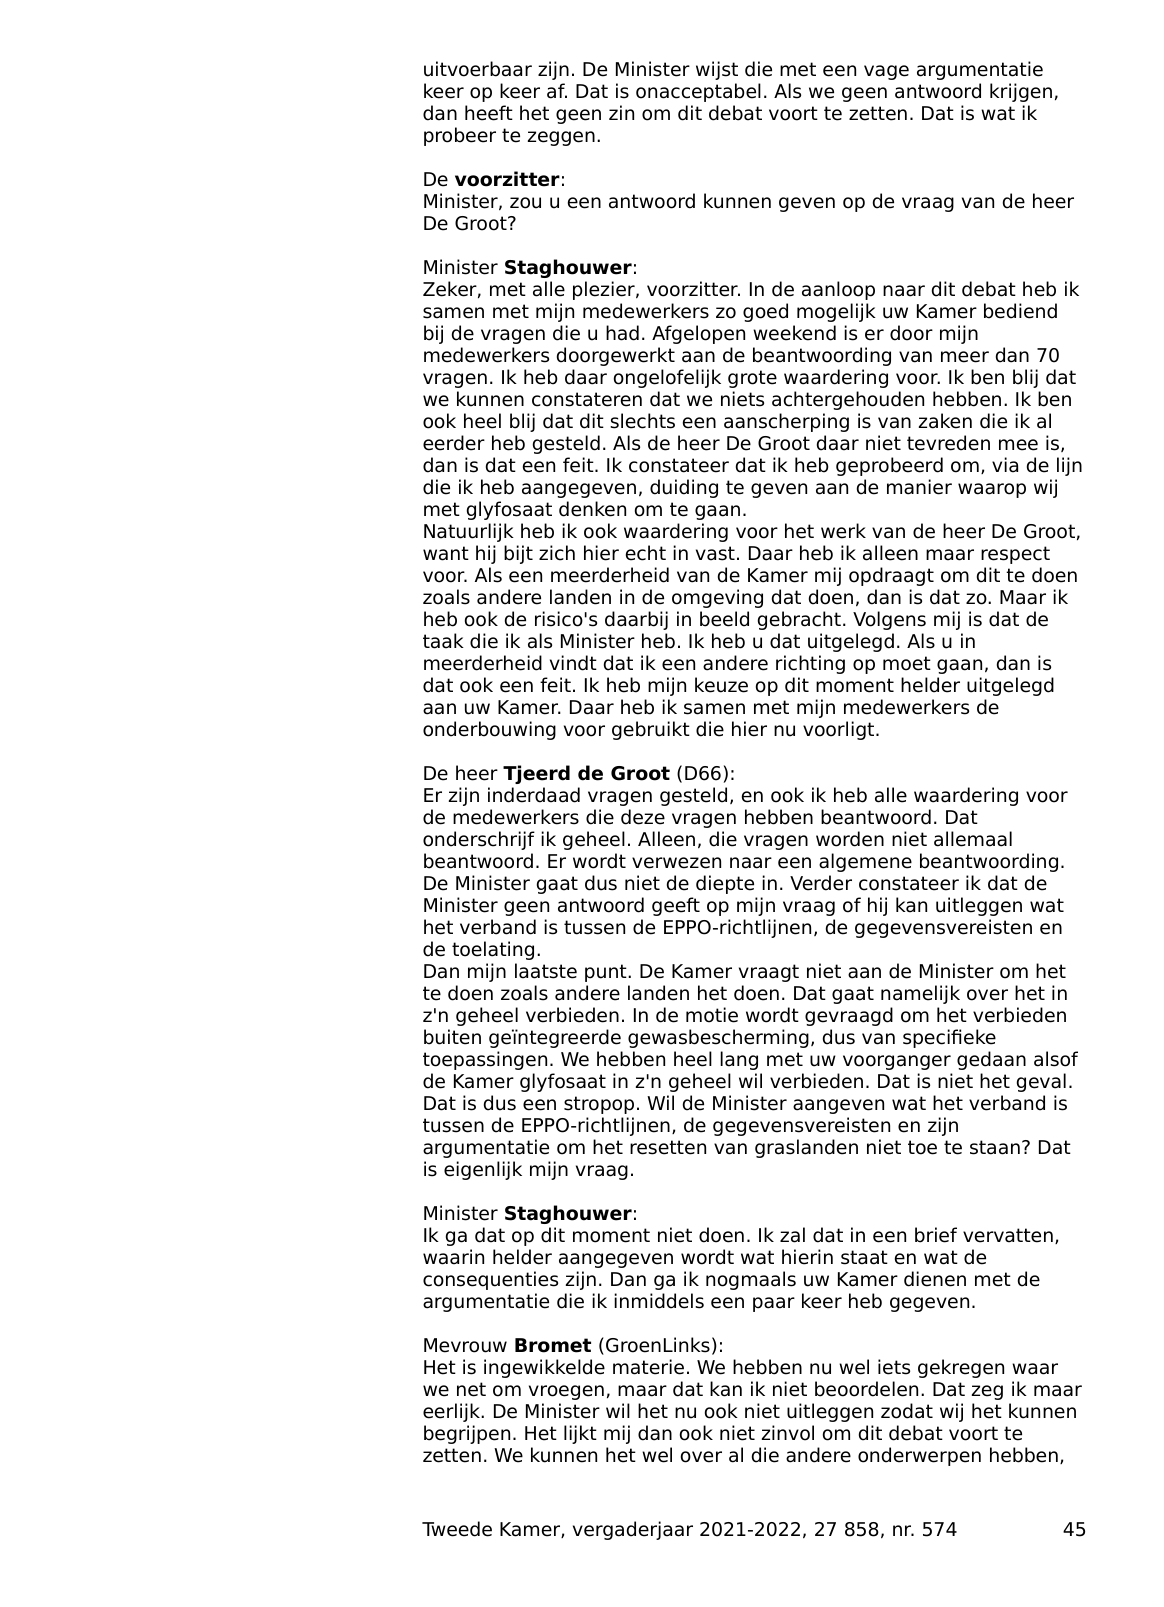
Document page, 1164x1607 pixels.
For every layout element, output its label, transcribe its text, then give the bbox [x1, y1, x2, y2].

text De heer Tjeerd de Groot (D66): [422, 763, 1087, 785]
text Het is ingewikkelde materie. We hebben nu wel iets gekregen waar we net om vroegen, maar dat kan ik niet beoordelen. Dat zeg ik maar eerlijk. De Minister wil het nu ook niet uitleggen zodat wij het kunnen begrijpen. Het lijkt mij dan ook niet zinvol om dit debat voort te zetten. We kunnen het wel over al die andere onderwerpen hebben, [422, 1357, 1087, 1467]
text Minister Staghouwer: [422, 1203, 1087, 1225]
text Minister, zou u een antwoord kunnen geven op de vraag van de heer De Groot? [422, 191, 1087, 235]
text Zeker, met alle plezier, voorzitter. In de aanloop naar dit debat heb ik samen met mijn medewerkers zo goed mogelijk uw Kamer bediend bij de vragen die u had. Afgelopen weekend is er door mijn medewerkers doorgewerkt aan de beantwoording van meer dan 70 vragen. Ik heb daar ongelofelijk grote waardering voor. Ik ben blij dat we kunnen constateren dat we niets achtergehouden hebben. Ik ben ook heel blij dat dit slechts een aanscherping is van zaken die ik al eerder heb gesteld. Als de heer De Groot daar niet tevreden mee is, dan is dat een feit. Ik constateer dat ik heb geprobeerd om, via de lijn die ik heb aangegeven, duiding te geven aan de manier waarop wij met glyfosaat denken om te gaan. [422, 279, 1087, 521]
text Natuurlijk heb ik ook waardering voor het werk van de heer De Groot, want hij bijt zich hier echt in vast. Daar heb ik alleen maar respect voor. Als een meerderheid van de Kamer mij opdraagt om dit te doen zoals andere landen in de omgeving dat doen, dan is dat zo. Maar ik heb ook de risico's daarbij in beeld gebracht. Volgens mij is dat de taak die ik als Minister heb. Ik heb u dat uitgelegd. Als u in meerderheid vindt dat ik een andere richting op moet gaan, dan is dat ook een feit. Ik heb mijn keuze op dit moment helder uitgelegd aan uw Kamer. Daar heb ik samen met mijn medewerkers de onderbouwing voor gebruikt die hier nu voorligt. [422, 521, 1087, 741]
text uitvoerbaar zijn. De Minister wijst die met een vage argumentatie keer op keer af. Dat is onacceptabel. Als we geen antwoord krijgen, dan heeft het geen zin om dit debat voort te zetten. Dat is wat ik probeer te zeggen. [422, 59, 1087, 147]
text Minister Staghouwer: [422, 257, 1087, 279]
text Mevrouw Bromet (GroenLinks): [422, 1335, 1087, 1357]
text Dan mijn laatste punt. De Kamer vraagt niet aan de Minister om het te doen zoals andere landen het doen. Dat gaat namelijk over het in z'n geheel verbieden. In de motie wordt gevraagd om het verbieden buiten geïntegreerde gewasbescherming, dus van specifieke toepassingen. We hebben heel lang met uw voorganger gedaan alsof de Kamer glyfosaat in z'n geheel wil verbieden. Dat is niet het geval. Dat is dus een stropop. Wil de Minister aangeven wat het verband is tussen de EPPO-richtlijnen, de gegevensvereisten en zijn argumentatie om het resetten van graslanden niet toe te staan? Dat is eigenlijk mijn vraag. [422, 961, 1087, 1181]
text Ik ga dat op dit moment niet doen. Ik zal dat in een brief vervatten, waarin helder aangegeven wordt wat hierin staat en wat de consequenties zijn. Dan ga ik nogmaals uw Kamer dienen met de argumentatie die ik inmiddels een paar keer heb gegeven. [422, 1225, 1087, 1313]
text Er zijn inderdaad vragen gesteld, en ook ik heb alle waardering voor de medewerkers die deze vragen hebben beantwoord. Dat onderschrijf ik geheel. Alleen, die vragen worden niet allemaal beantwoord. Er wordt verwezen naar een algemene beantwoording. De Minister gaat dus niet de diepte in. Verder constateer ik dat de Minister geen antwoord geeft op mijn vraag of hij kan uitleggen wat het verband is tussen de EPPO-richtlijnen, de gegevensvereisten en de toelating. [422, 785, 1087, 961]
text De voorzitter: [422, 169, 1087, 191]
